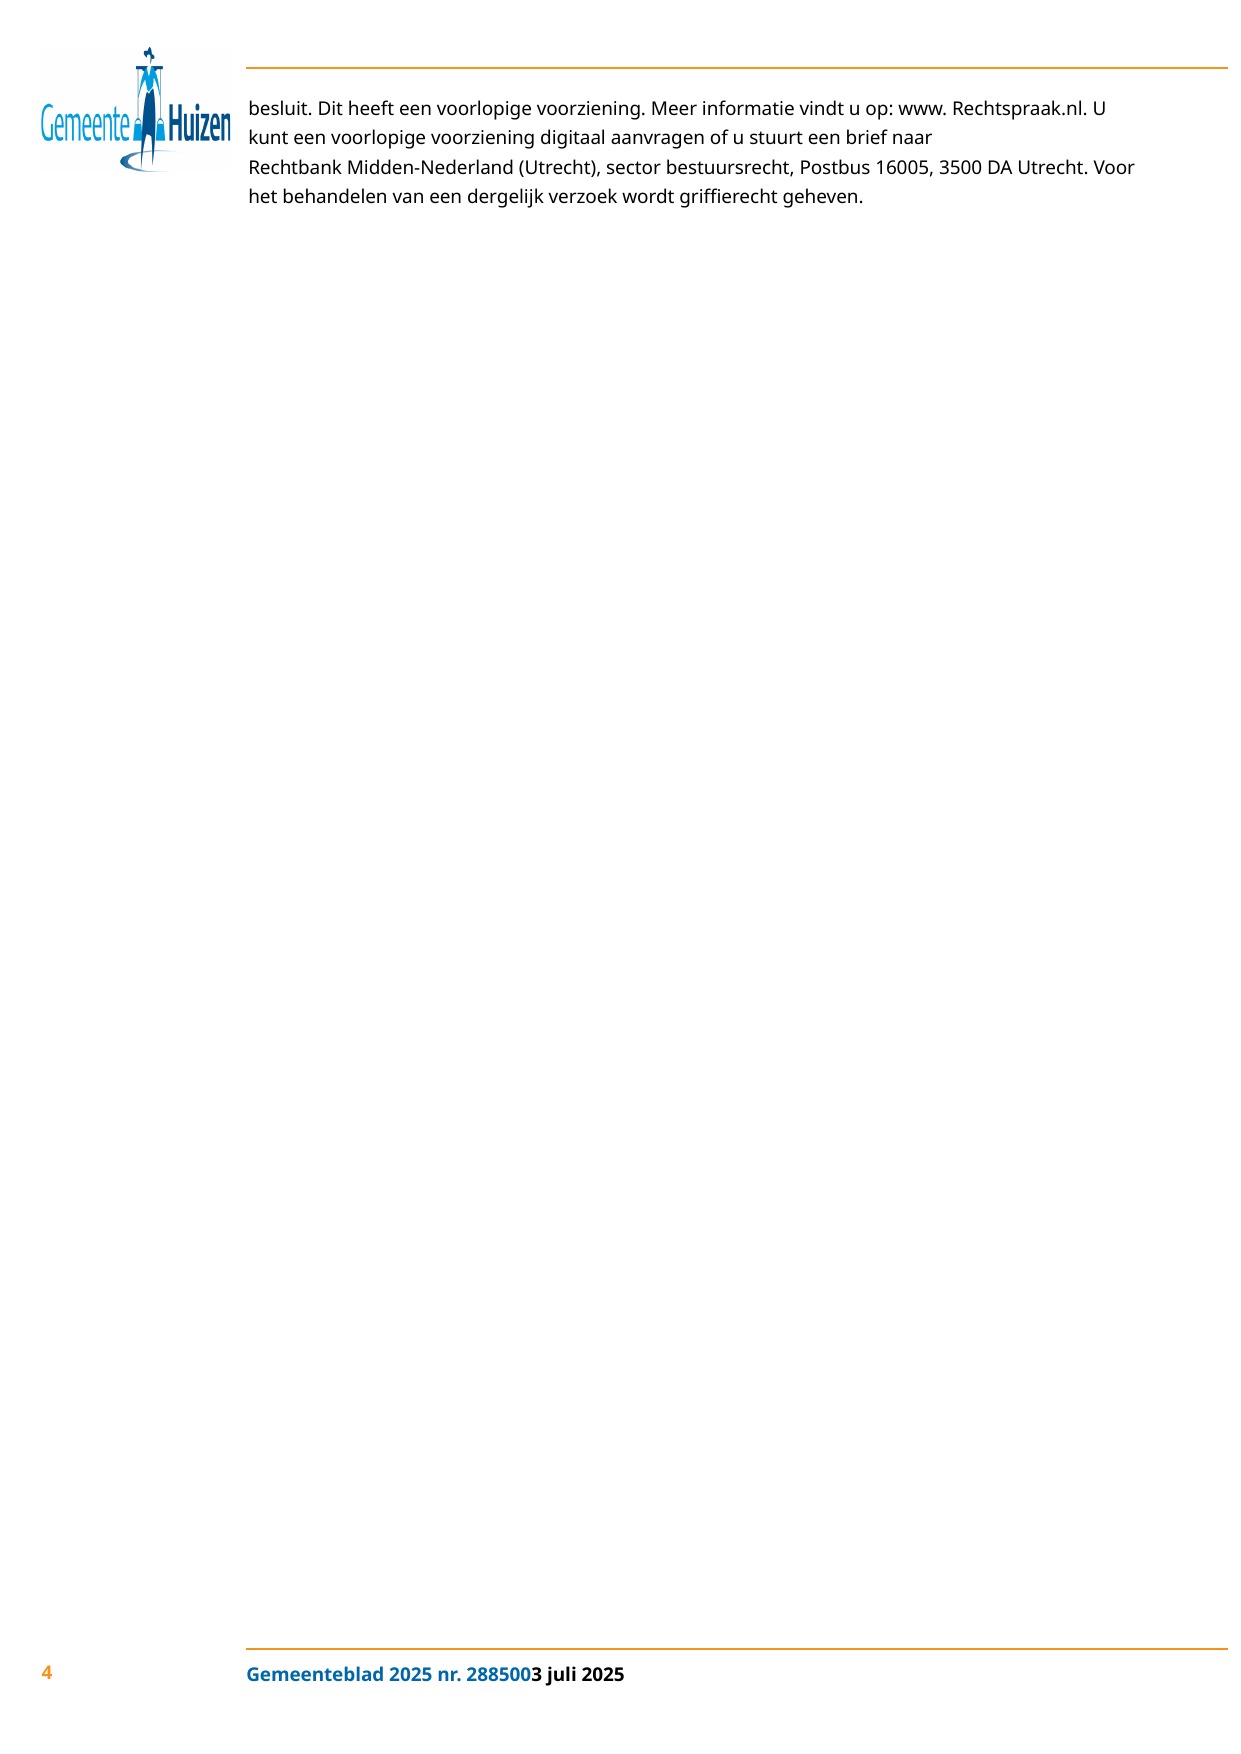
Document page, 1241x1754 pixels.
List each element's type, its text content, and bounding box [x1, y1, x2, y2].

text besluit. Dit heeft een voorlopige voorziening. Meer informatie vindt u op: www. Rechtspraak.nl. U kunt een voorlopige voorziening digitaal aanvragen of u stuurt een brief naar [248, 95, 1152, 150]
picture [41, 47, 231, 172]
text Rechtbank Midden-Nederland (Utrecht), sector bestuursrecht, Postbus 16005, 3500 DA Utrecht. Voor het behandelen van een dergelijk verzoek wordt griffierecht geheven. [248, 154, 1152, 209]
